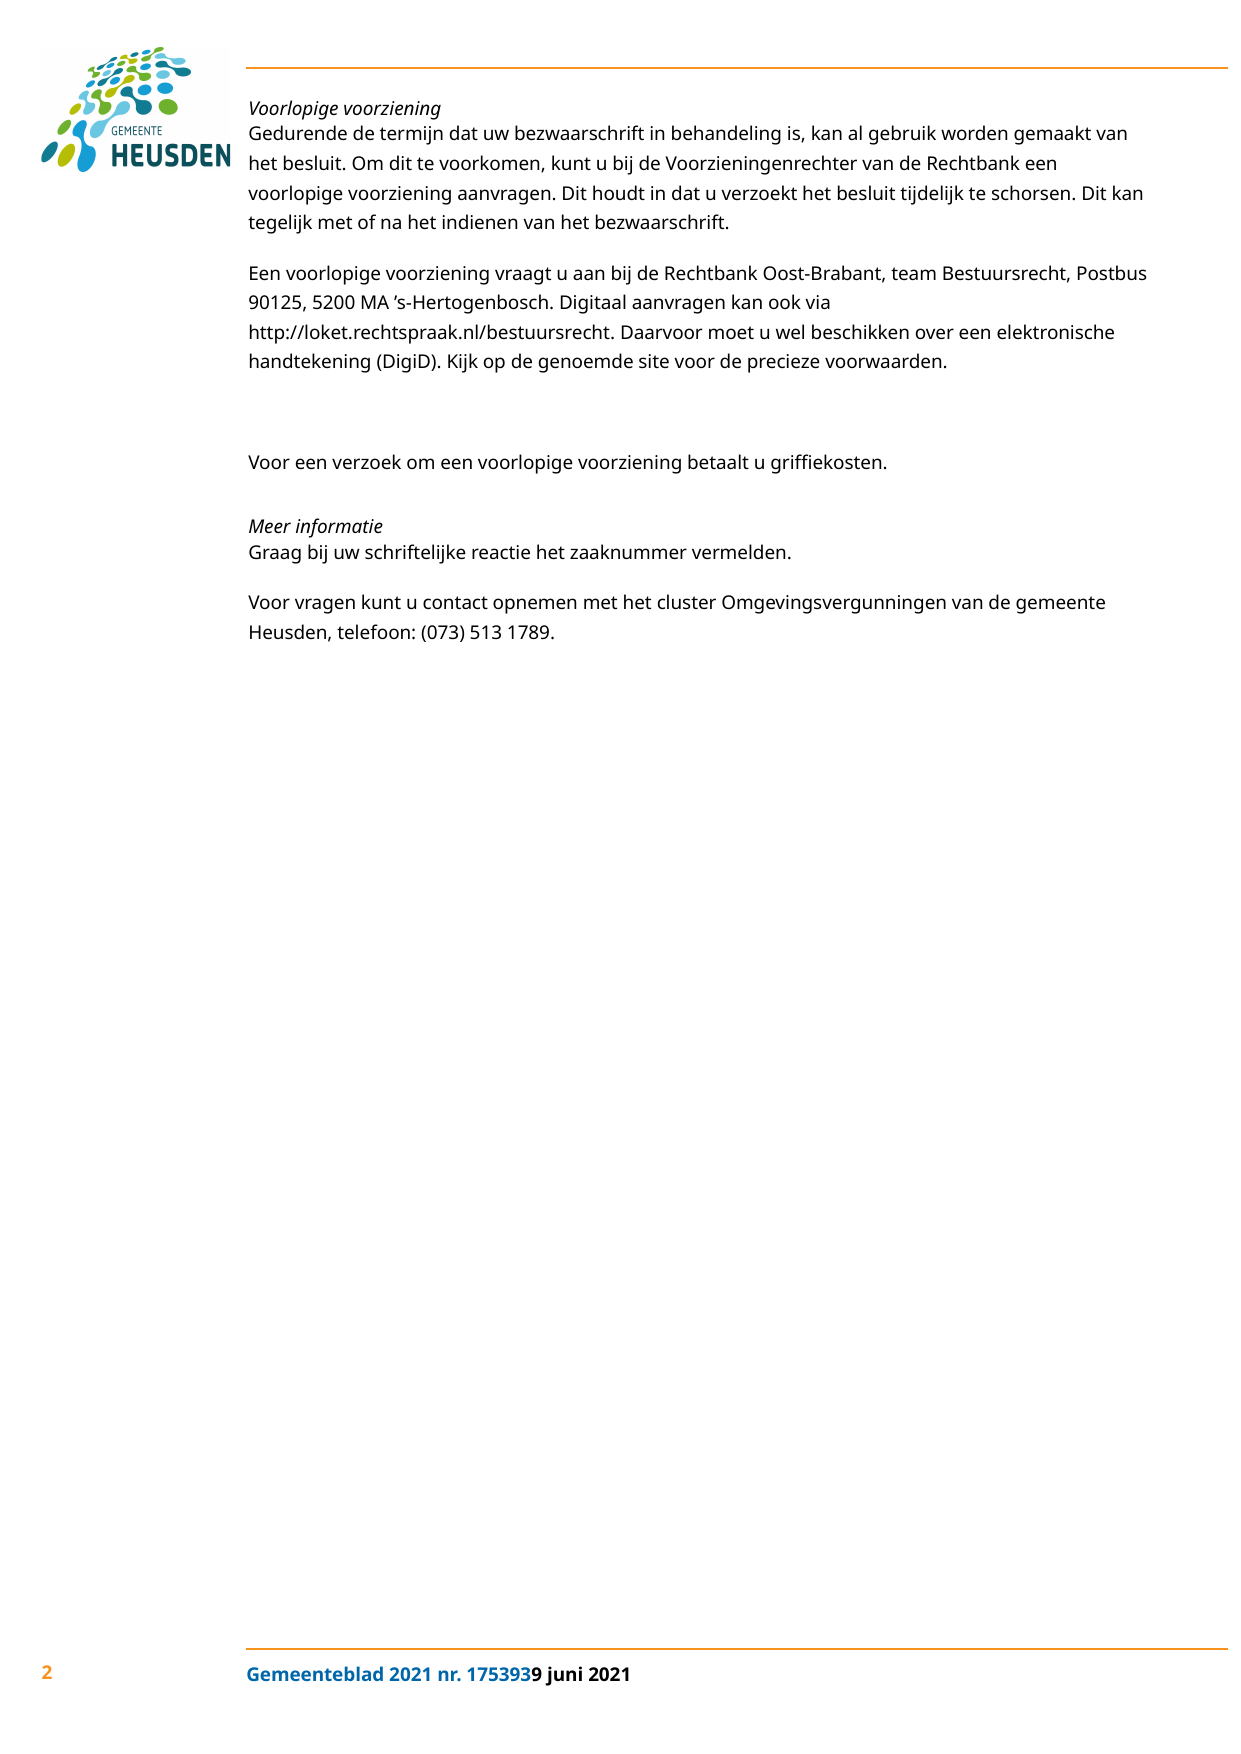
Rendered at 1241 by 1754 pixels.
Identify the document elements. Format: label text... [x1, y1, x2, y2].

text Voor vragen kunt u contact opnemen met het cluster Omgevingsvergunningen van de gemeente Heusden, telefoon: (073) 513 1789. [248, 589, 1152, 645]
text Graag bij uw schriftelijke reactie het zaaknummer vermelden. [248, 539, 1152, 565]
text Meer informatie [248, 513, 1152, 539]
text Voorlopige voorziening [248, 95, 1152, 121]
text Een voorlopige voorziening vraagt u aan bij de Rechtbank Oost-Brabant, team Bestuursrecht, Postbus 90125, 5200 MA ’s-Hertogenbosch. Digitaal aanvragen kan ook via http://loket.rechtspraak.nl/bestuursrecht. Daarvoor moet u wel beschikken over een elektronische handtekening (DigiD). Kijk op de genoemde site voor de precieze voorwaarden. [248, 260, 1152, 374]
text Gedurende de termijn dat uw bezwaarschrift in behandeling is, kan al gebruik worden gemaakt van het besluit. Om dit te voorkomen, kunt u bij de Voorzieningenrechter van de Rechtbank een voorlopige voorziening aanvragen. Dit houdt in dat u verzoekt het besluit tijdelijk te schorsen. Dit kan tegelijk met of na het indienen van het bezwaarschrift. [248, 121, 1152, 235]
text Voor een verzoek om een voorlopige voorziening betaalt u griffiekosten. [248, 449, 1152, 475]
picture [41, 47, 231, 172]
